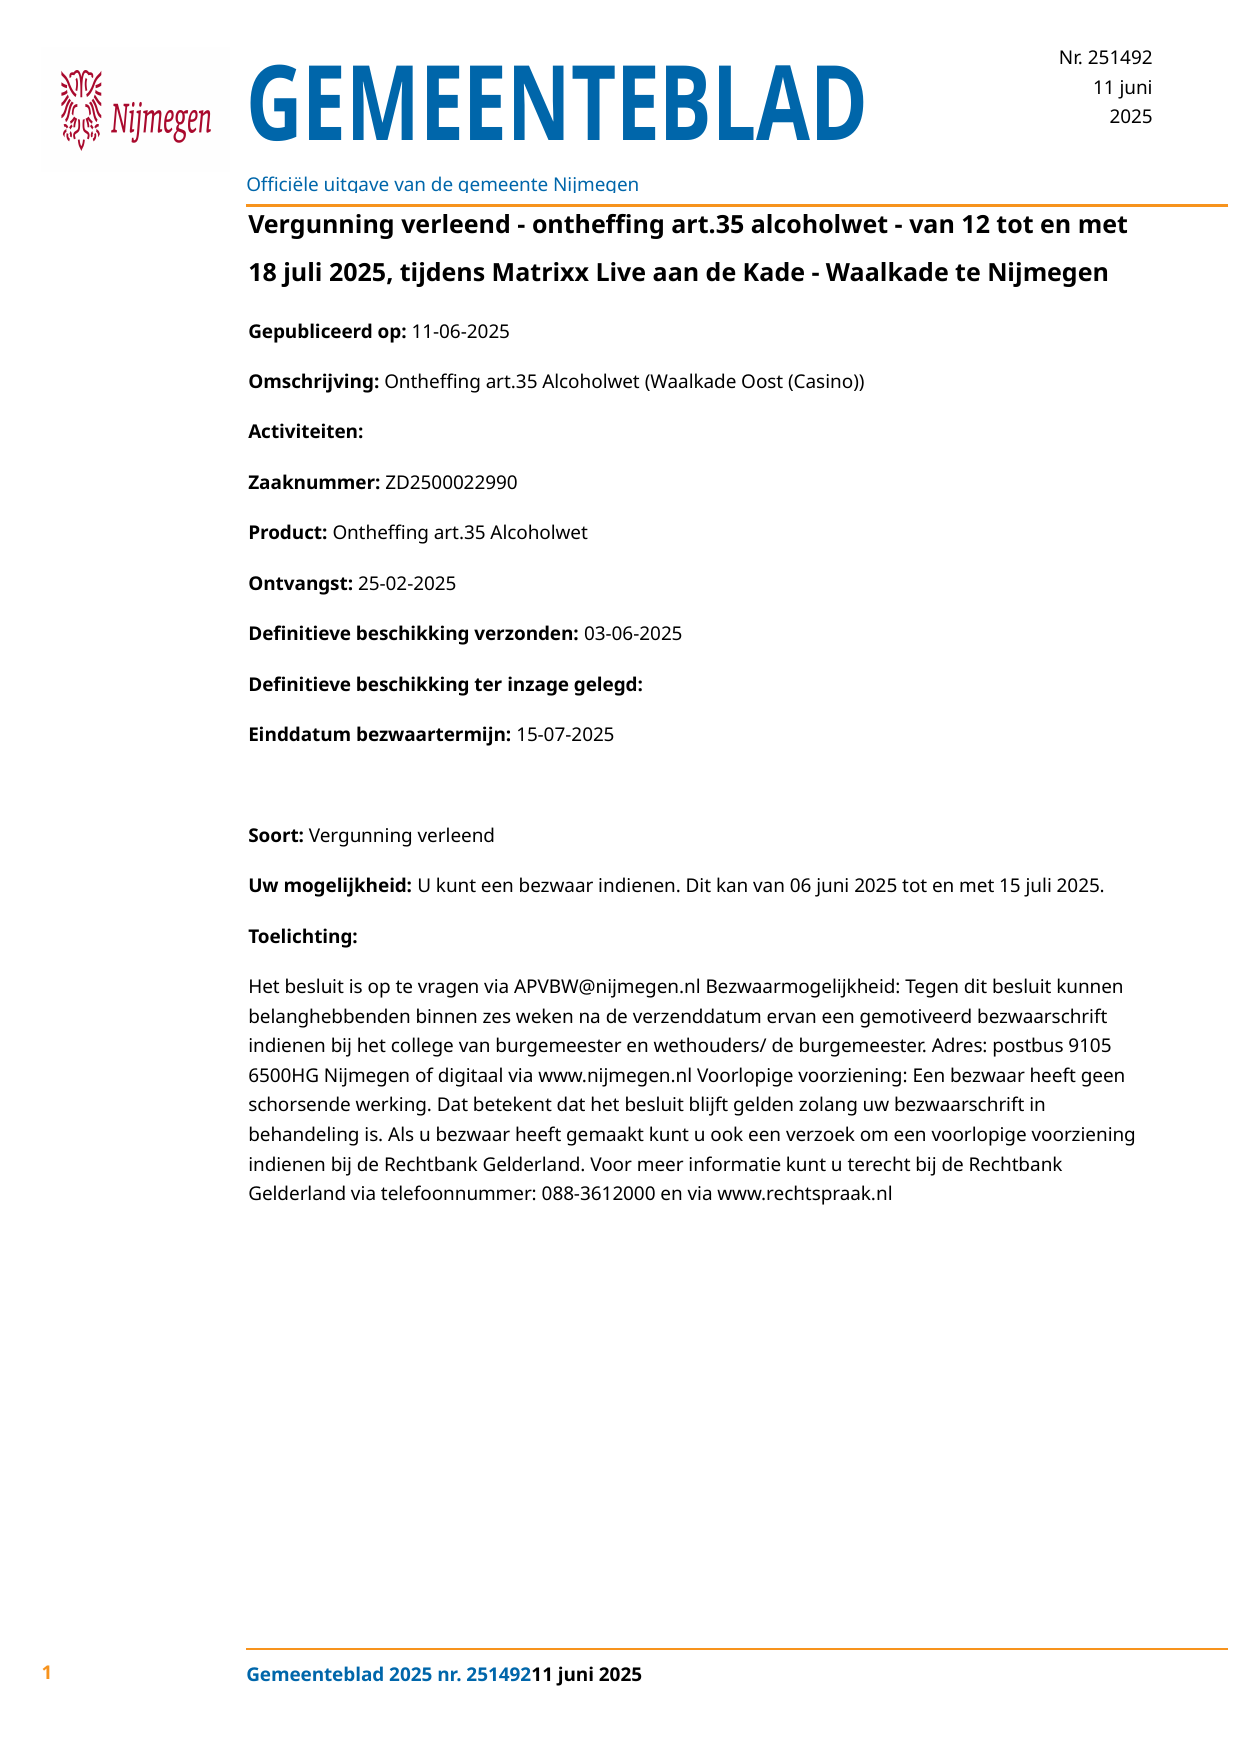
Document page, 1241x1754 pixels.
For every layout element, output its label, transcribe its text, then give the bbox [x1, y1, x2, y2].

picture [41, 47, 231, 172]
text Het besluit is op te vragen via APVBW@nijmegen.nl Bezwaarmogelijkheid: Tegen dit besluit kunnen belanghebbenden binnen zes weken na de verzenddatum ervan een gemotiveerd bezwaarschrift indienen bij het college van burgemeester en wethouders/ de burgemeester. Adres: postbus 9105 6500HG Nijmegen of digitaal via www.nijmegen.nl Voorlopige voorziening: Een bezwaar heeft geen schorsende werking. Dat betekent dat het besluit blijft gelden zolang uw bezwaarschrift in behandeling is. Als u bezwaar heeft gemaakt kunt u ook een verzoek om een voorlopige voorziening indienen bij de Rechtbank Gelderland. Voor meer informatie kunt u terecht bij de Rechtbank Gelderland via telefoonnummer: 088-3612000 en via www.rechtspraak.nl [248, 973, 1152, 1206]
text Omschrijving: Ontheffing art.35 Alcoholwet (Waalkade Oost (Casino)) [248, 368, 1152, 394]
text Activiteiten: [248, 419, 1152, 444]
text Toelichting: [248, 923, 1152, 949]
text Vergunning verleend - ontheffing art.35 alcoholwet - van 12 tot en met 18 juli 2025, tijdens Matrixx Live aan de Kade - Waalkade te Nijmegen [248, 207, 1152, 288]
text Zaaknummer: ZD2500022990 [248, 469, 1152, 495]
text Einddatum bezwaartermijn: 15-07-2025 [248, 721, 1152, 747]
text Definitieve beschikking ter inzage gelegd: [248, 671, 1152, 697]
text Soort: Vergunning verleend [248, 822, 1152, 848]
text Definitieve beschikking verzonden: 03-06-2025 [248, 620, 1152, 646]
text Ontvangst: 25-02-2025 [248, 570, 1152, 596]
text Uw mogelijkheid: U kunt een bezwaar indienen. Dit kan van 06 juni 2025 tot en met 15 juli 2025. [248, 872, 1152, 898]
text Gepubliceerd op: 11-06-2025 [248, 318, 1152, 344]
text Product: Ontheffing art.35 Alcoholwet [248, 519, 1152, 545]
